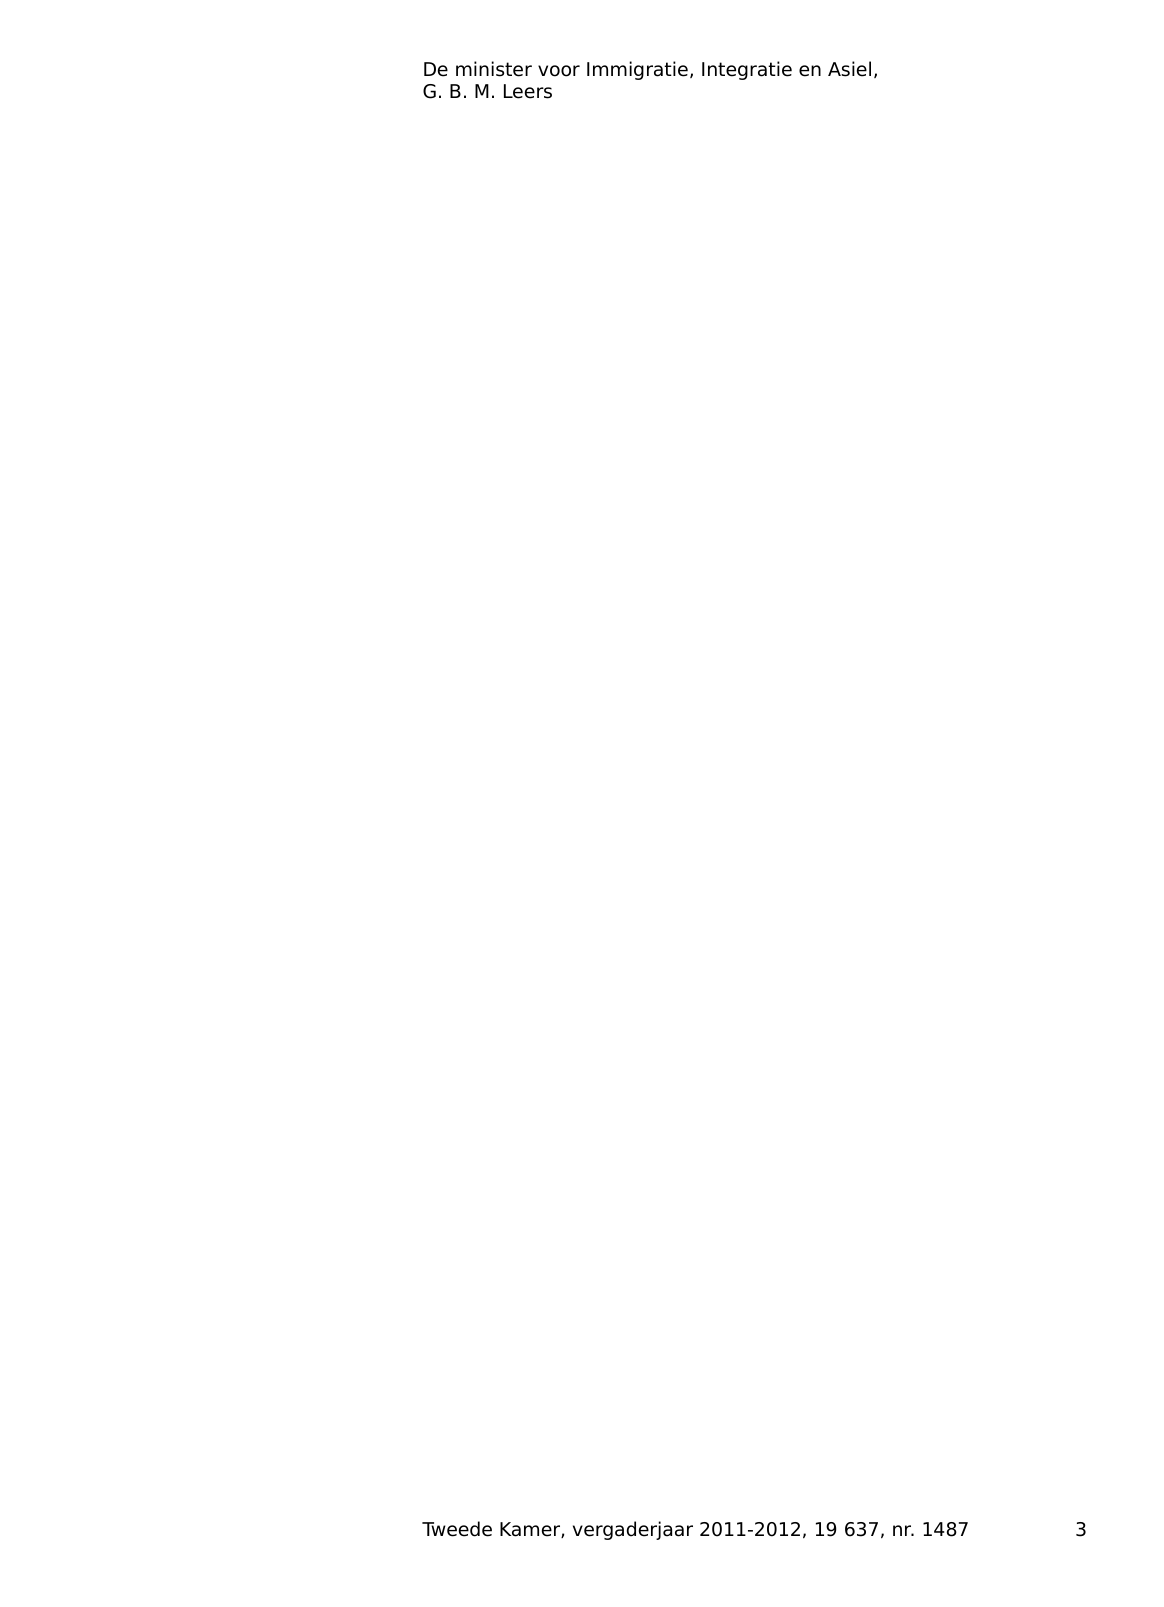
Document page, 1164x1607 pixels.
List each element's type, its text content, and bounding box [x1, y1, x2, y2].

text De minister voor Immigratie, Integratie en Asiel, G. B. M. Leers [422, 59, 1087, 103]
